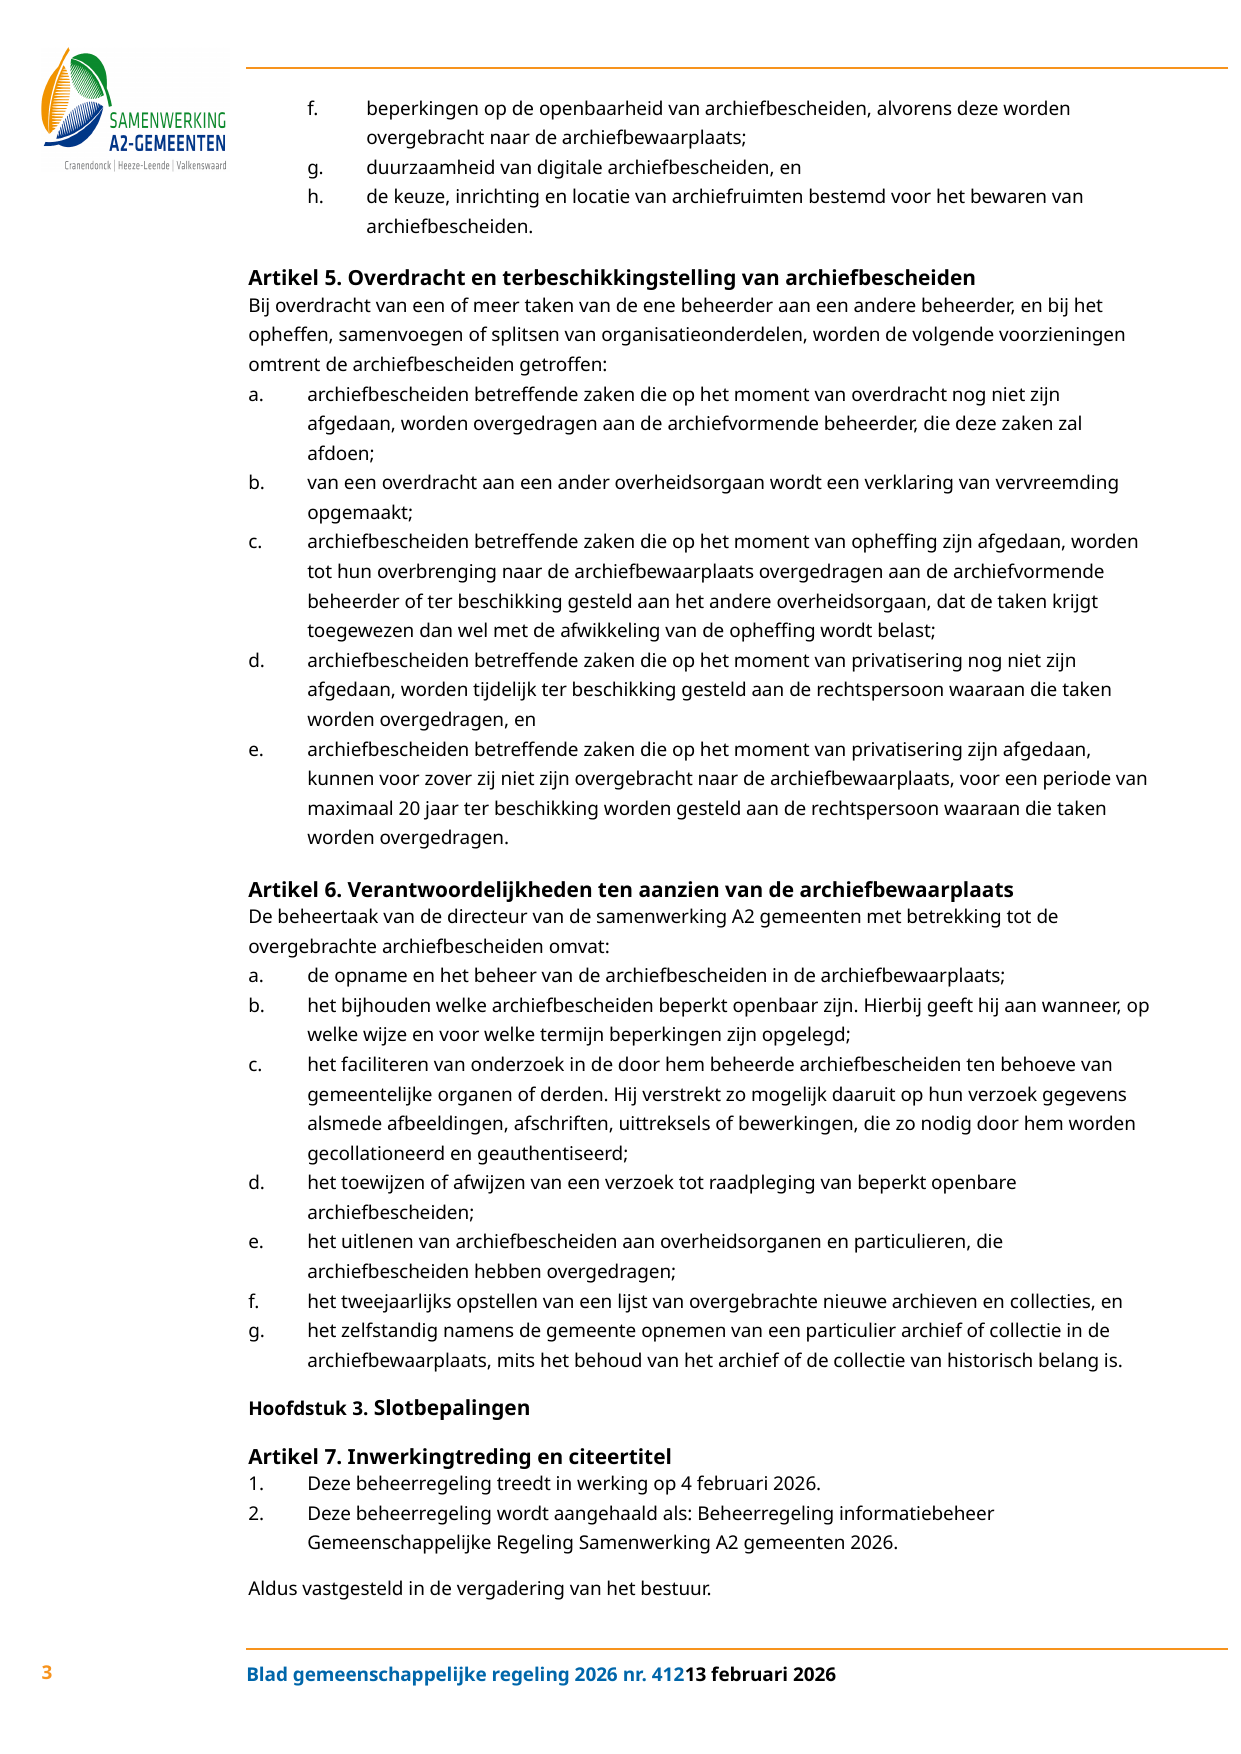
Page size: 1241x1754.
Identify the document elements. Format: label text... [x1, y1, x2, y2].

text Hoofdstuk 3. Slotbepalingen [248, 1393, 1152, 1421]
list het uitlenen van archiefbescheiden aan overheidsorganen en particulieren, die archiefbescheiden hebben overgedragen; [248, 1229, 1152, 1284]
list het bijhouden welke archiefbescheiden beperkt openbaar zijn. Hierbij geeft hij aan wanneer, op welke wijze en voor welke termijn beperkingen zijn opgelegd; [248, 992, 1152, 1047]
list het zelfstandig namens de gemeente opnemen van een particulier archief of collectie in de archiefbewaarplaats, mits het behoud van het archief of de collectie van historisch belang is. [248, 1317, 1152, 1373]
list het toewijzen of afwijzen van een verzoek tot raadpleging van beperkt openbare archiefbescheiden; [248, 1169, 1152, 1225]
list Deze beheerregeling wordt aangehaald als: Beheerregeling informatiebeheer Gemeenschappelijke Regeling Samenwerking A2 gemeenten 2026. [248, 1500, 1152, 1555]
list archiefbescheiden betreffende zaken die op het moment van privatisering zijn afgedaan, kunnen voor zover zij niet zijn overgebracht naar de archiefbewaarplaats, voor een periode van maximaal 20 jaar ter beschikking worden gesteld aan de rechtspersoon waaraan die taken worden overgedragen. [248, 736, 1152, 850]
list de opname en het beheer van de archiefbescheiden in de archiefbewaarplaats; [248, 962, 1152, 988]
text Artikel 7. Inwerkingtreding en citeertitel [248, 1442, 1152, 1470]
list archiefbescheiden betreffende zaken die op het moment van opheffing zijn afgedaan, worden tot hun overbrenging naar de archiefbewaarplaats overgedragen aan de archiefvormende beheerder of ter beschikking gesteld aan het andere overheidsorgaan, dat de taken krijgt toegewezen dan wel met de afwikkeling van de opheffing wordt belast; [248, 529, 1152, 643]
text Bij overdracht van een of meer taken van de ene beheerder aan een andere beheerder, en bij het opheffen, samenvoegen of splitsen van organisatieonderdelen, worden de volgende voorzieningen omtrent de archiefbescheiden getroffen: [248, 292, 1152, 377]
list duurzaamheid van digitale archiefbescheiden, en [307, 154, 1152, 180]
list de keuze, inrichting en locatie van archiefruimten bestemd voor het bewaren van archiefbescheiden. [307, 183, 1152, 239]
picture [41, 47, 231, 172]
text Artikel 6. Verantwoordelijkheden ten aanzien van de archiefbewaarplaats [248, 875, 1152, 903]
list het faciliteren van onderzoek in de door hem beheerde archiefbescheiden ten behoeve van gemeentelijke organen of derden. Hij verstrekt zo mogelijk daaruit op hun verzoek gegevens alsmede afbeeldingen, afschriften, uittreksels of bewerkingen, die zo nodig door hem worden gecollationeerd en geauthentiseerd; [248, 1051, 1152, 1166]
list het tweejaarlijks opstellen van een lijst van overgebrachte nieuwe archieven en collecties, en [248, 1288, 1152, 1314]
text Aldus vastgesteld in de vergadering van het bestuur. [248, 1575, 1152, 1601]
text Artikel 5. Overdracht en terbeschikkingstelling van archiefbescheiden [248, 263, 1152, 292]
list archiefbescheiden betreffende zaken die op het moment van overdracht nog niet zijn afgedaan, worden overgedragen aan de archiefvormende beheerder, die deze zaken zal afdoen; [248, 381, 1152, 466]
list Deze beheerregeling treedt in werking op 4 februari 2026. [248, 1470, 1152, 1496]
list van een overdracht aan een ander overheidsorgaan wordt een verklaring van vervreemding opgemaakt; [248, 469, 1152, 525]
list beperkingen op de openbaarheid van archiefbescheiden, alvorens deze worden overgebracht naar de archiefbewaarplaats; [307, 95, 1152, 150]
text De beheertaak van de directeur van de samenwerking A2 gemeenten met betrekking tot de overgebrachte archiefbescheiden omvat: [248, 903, 1152, 959]
list archiefbescheiden betreffende zaken die op het moment van privatisering nog niet zijn afgedaan, worden tijdelijk ter beschikking gesteld aan de rechtspersoon waaraan die taken worden overgedragen, en [248, 647, 1152, 732]
